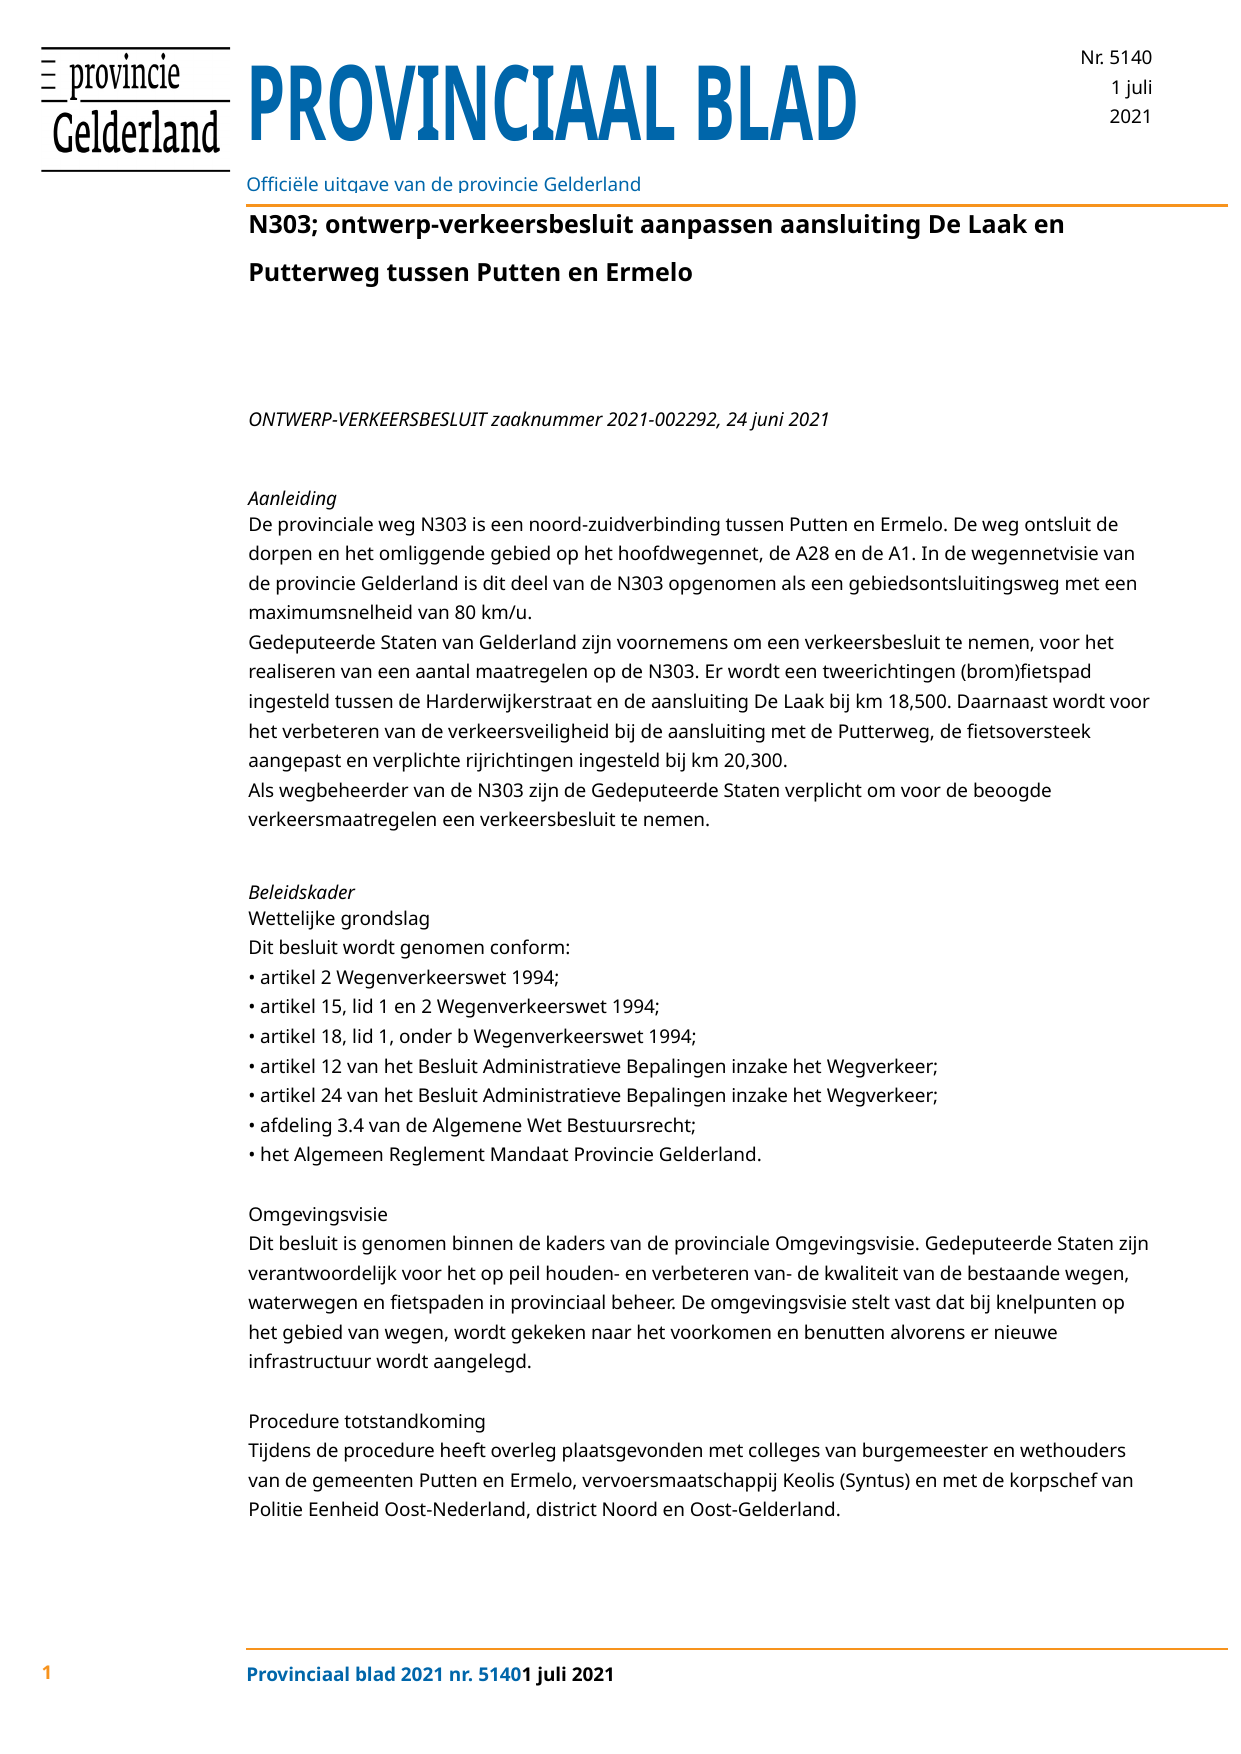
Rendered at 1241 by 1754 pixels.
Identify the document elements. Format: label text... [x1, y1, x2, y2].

text Dit besluit is genomen binnen de kaders van de provinciale Omgevingsvisie. Gedeputeerde Staten zijn verantwoordelijk voor het op peil houden- en verbeteren van- de kwaliteit van de bestaande wegen, waterwegen en fietspaden in provinciaal beheer. De omgevingsvisie stelt vast dat bij knelpunten op het gebied van wegen, wordt gekeken naar het voorkomen en benutten alvorens er nieuwe infrastructuur wordt aangelegd. [248, 1230, 1152, 1374]
picture [41, 47, 231, 172]
text De provinciale weg N303 is een noord-zuidverbinding tussen Putten en Ermelo. De weg ontsluit de dorpen en het omliggende gebied op het hoofdwegennet, de A28 en de A1. In de wegennetvisie van de provincie Gelderland is dit deel van de N303 opgenomen als een gebiedsontsluitingsweg met een maximumsnelheid van 80 km/u. [248, 511, 1152, 625]
text Als wegbeheerder van de N303 zijn de Gedeputeerde Staten verplicht om voor de beoogde verkeersmaatregelen een verkeersbesluit te nemen. [248, 777, 1152, 832]
text ONTWERP-VERKEERSBESLUIT zaaknummer 2021-002292, 24 juni 2021 [248, 406, 1152, 432]
text Gedeputeerde Staten van Gelderland zijn voornemens om een verkeersbesluit te nemen, voor het realiseren van een aantal maatregelen op de N303. Er wordt een tweerichtingen (brom)fietspad ingesteld tussen de Harderwijkerstraat en de aansluiting De Laak bij km 18,500. Daarnaast wordt voor het verbeteren van de verkeersveiligheid bij de aansluiting met de Putterweg, de fietsoversteek aangepast en verplichte rijrichtingen ingesteld bij km 20,300. [248, 629, 1152, 773]
text Omgevingsvisie [248, 1201, 1152, 1227]
text • artikel 12 van het Besluit Administratieve Bepalingen inzake het Wegverkeer; [248, 1053, 1152, 1079]
text Beleidskader [248, 879, 1152, 905]
text Aanleiding [248, 485, 1152, 511]
text Dit besluit wordt genomen conform: [248, 934, 1152, 960]
text • afdeling 3.4 van de Algemene Wet Bestuursrecht; [248, 1112, 1152, 1138]
text Wettelijke grondslag [248, 905, 1152, 931]
text Tijdens de procedure heeft overleg plaatsgevonden met colleges van burgemeester en wethouders van de gemeenten Putten en Ermelo, vervoersmaatschappij Keolis (Syntus) en met de korpschef van Politie Eenheid Oost-Nederland, district Noord en Oost-Gelderland. [248, 1437, 1152, 1522]
text • artikel 24 van het Besluit Administratieve Bepalingen inzake het Wegverkeer; [248, 1082, 1152, 1108]
text N303; ontwerp-verkeersbesluit aanpassen aansluiting De Laak en Putterweg tussen Putten en Ermelo [248, 207, 1152, 288]
text • artikel 2 Wegenverkeerswet 1994; [248, 964, 1152, 990]
text • artikel 15, lid 1 en 2 Wegenverkeerswet 1994; [248, 994, 1152, 1019]
text Procedure totstandkoming [248, 1408, 1152, 1434]
text • het Algemeen Reglement Mandaat Provincie Gelderland. [248, 1142, 1152, 1167]
text • artikel 18, lid 1, onder b Wegenverkeerswet 1994; [248, 1023, 1152, 1049]
